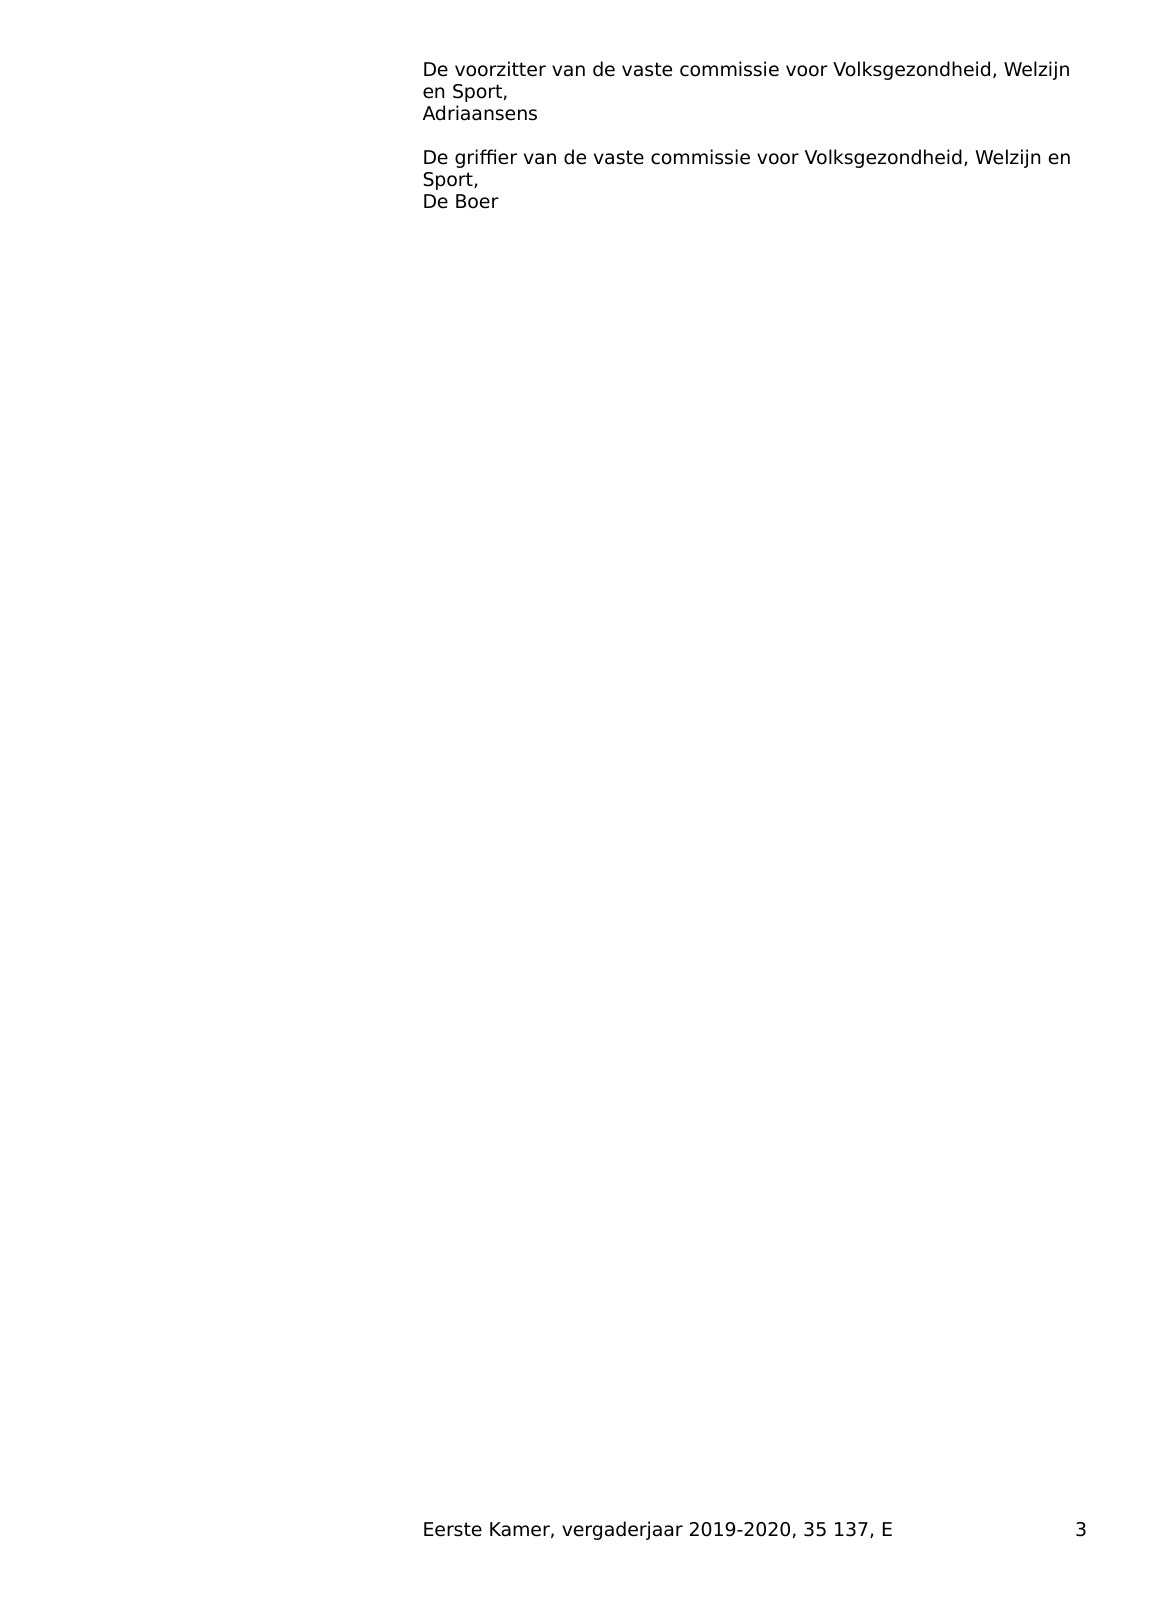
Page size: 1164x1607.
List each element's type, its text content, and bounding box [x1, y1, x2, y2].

text De griffier van de vaste commissie voor Volksgezondheid, Welzijn en Sport, De Boer [422, 147, 1087, 213]
text De voorzitter van de vaste commissie voor Volksgezondheid, Welzijn en Sport, Adriaansens [422, 59, 1087, 125]
